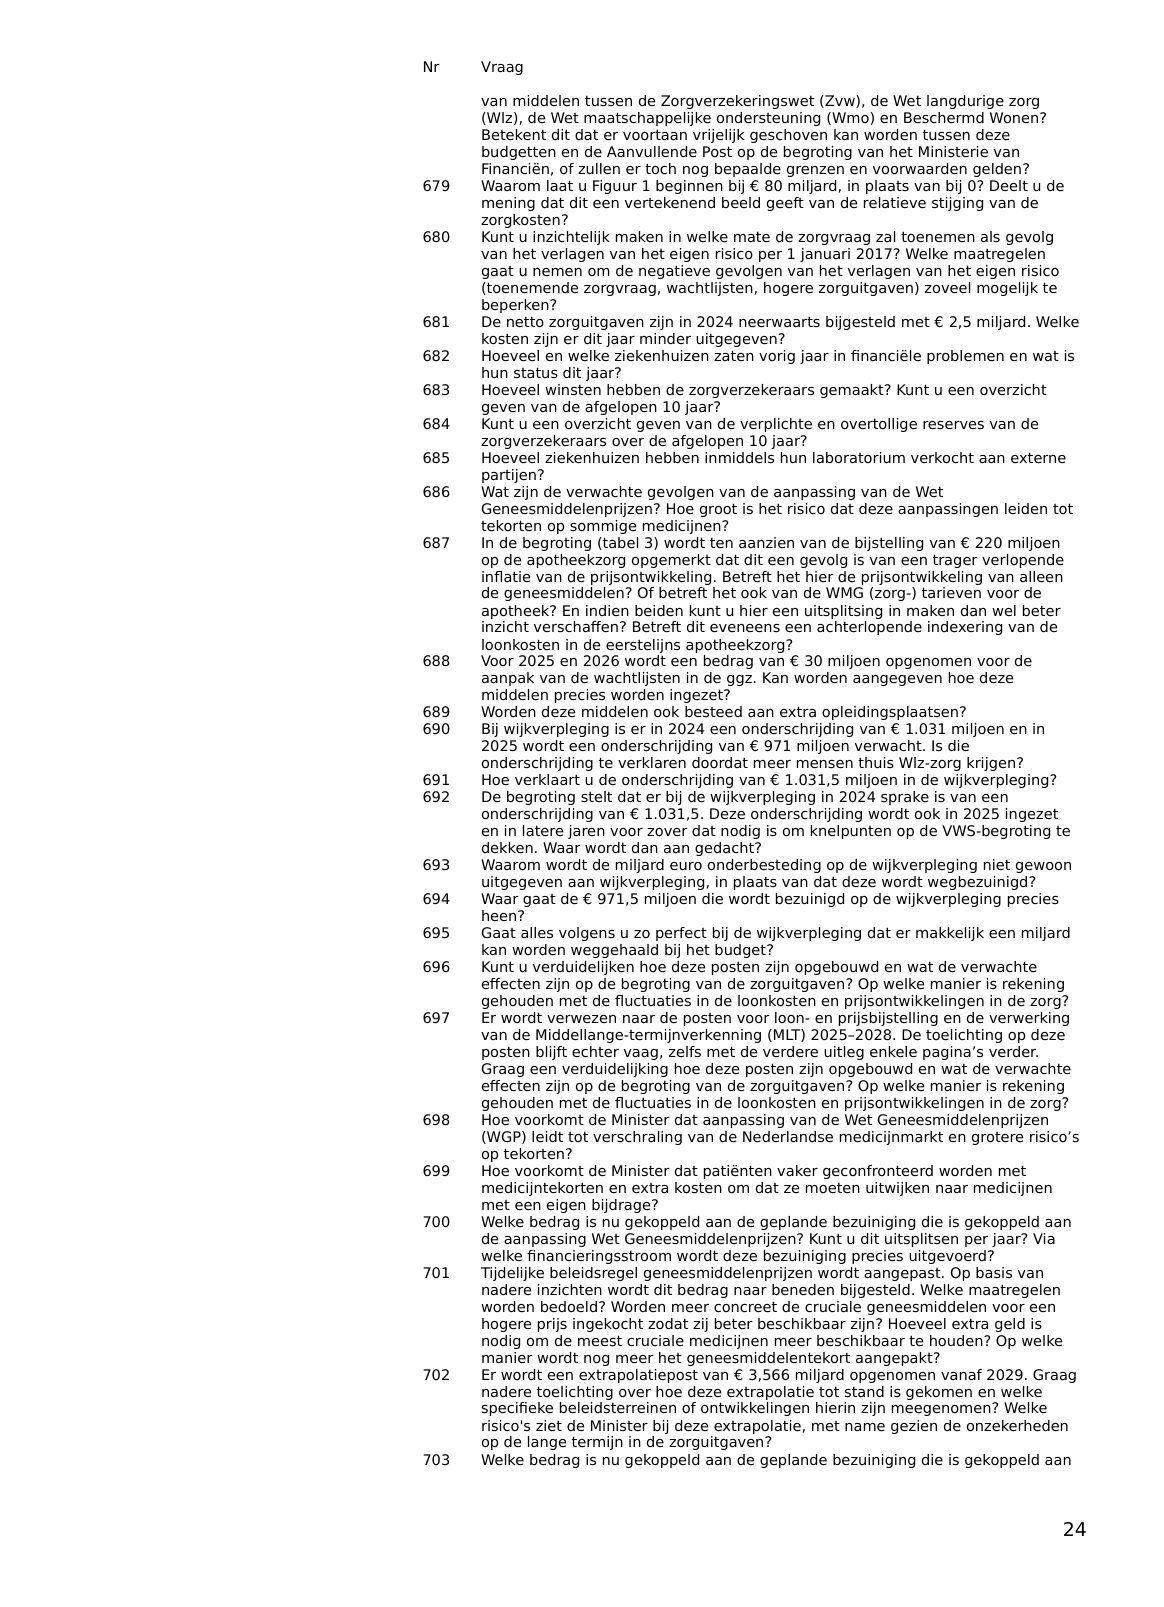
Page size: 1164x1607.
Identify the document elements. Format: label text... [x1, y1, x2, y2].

table_cell Kunt u inzichtelijk maken in welke mate de zorgvraag zal toenemen als gevolg van het verlagen van het eigen risico per 1 januari 2017? Welke maatregelen gaat u nemen om de negatieve gevolgen van het verlagen van het eigen risico (toenemende zorgvraag, wachtlijsten, hogere zorguitgaven) zoveel mogelijk te beperken? [475, 229, 1087, 314]
table_cell Welke bedrag is nu gekoppeld aan de geplande bezuiniging die is gekoppeld aan de aanpassing Wet Geneesmiddelenprijzen? Kunt u dit uitsplitsen per jaar? Via welke financieringsstroom wordt deze bezuiniging precies uitgevoerd? [475, 1214, 1087, 1264]
table_cell [422, 93, 475, 178]
table_cell Voor 2025 en 2026 wordt een bedrag van € 30 miljoen opgenomen voor de aanpak van de wachtlijsten in de ggz. Kan worden aangegeven hoe deze middelen precies worden ingezet? [475, 653, 1087, 704]
table_cell Gaat alles volgens u zo perfect bij de wijkverpleging dat er makkelijk een miljard kan worden weggehaald bij het budget? [475, 925, 1087, 959]
table_cell 695 [422, 925, 475, 959]
table_cell Hoeveel winsten hebben de zorgverzekeraars gemaakt? Kunt u een overzicht geven van de afgelopen 10 jaar? [475, 382, 1087, 416]
table_cell 693 [422, 857, 475, 891]
table_cell Tijdelijke beleidsregel geneesmiddelenprijzen wordt aangepast. Op basis van nadere inzichten wordt dit bedrag naar beneden bijgesteld. Welke maatregelen worden bedoeld? Worden meer concreet de cruciale geneesmiddelen voor een hogere prijs ingekocht zodat zij beter beschikbaar zijn? Hoeveel extra geld is nodig om de meest cruciale medicijnen meer beschikbaar te houden? Op welke manier wordt nog meer het geneesmiddelentekort aangepakt? [475, 1265, 1087, 1366]
table_cell 697 [422, 1010, 475, 1112]
table_cell Kunt u verduidelijken hoe deze posten zijn opgebouwd en wat de verwachte effecten zijn op de begroting van de zorguitgaven? Op welke manier is rekening gehouden met de fluctuaties in de loonkosten en prijsontwikkelingen in de zorg? [475, 959, 1087, 1010]
table_cell Waarom laat u Figuur 1 beginnen bij € 80 miljard, in plaats van bij 0? Deelt u de mening dat dit een vertekenend beeld geeft van de relatieve stijging van de zorgkosten? [475, 178, 1087, 229]
table_cell 682 [422, 348, 475, 382]
table_header Vraag [475, 59, 1087, 76]
table_cell In de begroting (tabel 3) wordt ten aanzien van de bijstelling van € 220 miljoen op de apotheekzorg opgemerkt dat dit een gevolg is van een trager verlopende inflatie van de prijsontwikkeling. Betreft het hier de prijsontwikkeling van alleen de geneesmiddelen? Of betreft het ook van de WMG (zorg-) tarieven voor de apotheek? En indien beiden kunt u hier een uitsplitsing in maken dan wel beter inzicht verschaffen? Betreft dit eveneens een achterlopende indexering van de loonkosten in de eerstelijns apotheekzorg? [475, 535, 1087, 653]
table_cell Hoeveel ziekenhuizen hebben inmiddels hun laboratorium verkocht aan externe partijen? [475, 450, 1087, 483]
table_cell Waarom wordt de miljard euro onderbesteding op de wijkverpleging niet gewoon uitgegeven aan wijkverpleging, in plaats van dat deze wordt wegbezuinigd? [475, 857, 1087, 891]
table_cell 692 [422, 789, 475, 857]
table_cell Kunt u een overzicht geven van de verplichte en overtollige reserves van de zorgverzekeraars over de afgelopen 10 jaar? [475, 416, 1087, 449]
table_cell [475, 76, 1087, 93]
table_cell 681 [422, 314, 475, 348]
table_cell Waar gaat de € 971,5 miljoen die wordt bezuinigd op de wijkverpleging precies heen? [475, 891, 1087, 925]
table_cell De begroting stelt dat er bĳ de wĳkverpleging in 2024 sprake is van een onderschrĳding van € 1.031,5. Deze onderschrĳding wordt ook in 2025 ingezet en in latere jaren voor zover dat nodig is om knelpunten op de VWS-begroting te dekken. Waar wordt dan aan gedacht? [475, 789, 1087, 857]
table_cell 685 [422, 450, 475, 483]
table_cell 703 [422, 1451, 475, 1468]
table_cell 687 [422, 535, 475, 653]
table_cell 698 [422, 1112, 475, 1163]
table_cell 691 [422, 772, 475, 789]
table_cell 696 [422, 959, 475, 1010]
table_cell Er wordt verwezen naar de posten voor loon- en prijsbijstelling en de verwerking van de Middellange-termijnverkenning (MLT) 2025–2028. De toelichting op deze posten blijft echter vaag, zelfs met de verdere uitleg enkele pagina’s verder. Graag een verduidelijking hoe deze posten zijn opgebouwd en wat de verwachte effecten zijn op de begroting van de zorguitgaven? Op welke manier is rekening gehouden met de fluctuaties in de loonkosten en prijsontwikkelingen in de zorg? [475, 1010, 1087, 1112]
table_cell 683 [422, 382, 475, 416]
table_cell 694 [422, 891, 475, 925]
table_cell 689 [422, 704, 475, 721]
table_cell Wat zijn de verwachte gevolgen van de aanpassing van de Wet Geneesmiddelenprijzen? Hoe groot is het risico dat deze aanpassingen leiden tot tekorten op sommige medicijnen? [475, 484, 1087, 534]
table_cell Hoe voorkomt de Minister dat patiënten vaker geconfronteerd worden met medicijntekorten en extra kosten om dat ze moeten uitwijken naar medicijnen met een eigen bijdrage? [475, 1163, 1087, 1214]
table_cell Worden deze middelen ook besteed aan extra opleidingsplaatsen? [475, 704, 1087, 721]
table_cell 684 [422, 416, 475, 449]
table_cell 688 [422, 653, 475, 704]
table_header Nr [422, 59, 475, 76]
table_cell Er wordt een extrapolatiepost van € 3,566 miljard opgenomen vanaf 2029. Graag nadere toelichting over hoe deze extrapolatie tot stand is gekomen en welke specifieke beleidsterreinen of ontwikkelingen hierin zijn meegenomen? Welke risico's ziet de Minister bij deze extrapolatie, met name gezien de onzekerheden op de lange termijn in de zorguitgaven? [475, 1366, 1087, 1451]
table_cell [422, 76, 475, 93]
table_cell Hoe voorkomt de Minister dat aanpassing van de Wet Geneesmiddelenprĳzen (WGP) leidt tot verschraling van de Nederlandse medicijnmarkt en grotere risico’s op tekorten? [475, 1112, 1087, 1163]
table_cell De netto zorguitgaven zijn in 2024 neerwaarts bijgesteld met € 2,5 miljard. Welke kosten zijn er dit jaar minder uitgegeven? [475, 314, 1087, 348]
table_cell Bij wijkverpleging is er in 2024 een onderschrijding van € 1.031 miljoen en in 2025 wordt een onderschrijding van € 971 miljoen verwacht. Is die onderschrijding te verklaren doordat meer mensen thuis Wlz-zorg krijgen? [475, 721, 1087, 772]
table_cell Hoe verklaart u de onderschrijding van € 1.031,5 miljoen in de wijkverpleging? [475, 772, 1087, 789]
table_cell 699 [422, 1163, 475, 1214]
table_cell 702 [422, 1366, 475, 1451]
table_cell 679 [422, 178, 475, 229]
table_cell Welke bedrag is nu gekoppeld aan de geplande bezuiniging die is gekoppeld aan [475, 1451, 1087, 1468]
table_cell Hoeveel en welke ziekenhuizen zaten vorig jaar in financiële problemen en wat is hun status dit jaar? [475, 348, 1087, 382]
table_cell van middelen tussen de Zorgverzekeringswet (Zvw), de Wet langdurige zorg (Wlz), de Wet maatschappelijke ondersteuning (Wmo) en Beschermd Wonen? Betekent dit dat er voortaan vrijelijk geschoven kan worden tussen deze budgetten en de Aanvullende Post op de begroting van het Ministerie van Financiën, of zullen er toch nog bepaalde grenzen en voorwaarden gelden? [475, 93, 1087, 178]
table_cell 686 [422, 484, 475, 534]
table_cell 701 [422, 1265, 475, 1366]
table_cell 690 [422, 721, 475, 772]
table_cell 680 [422, 229, 475, 314]
table_cell 700 [422, 1214, 475, 1264]
